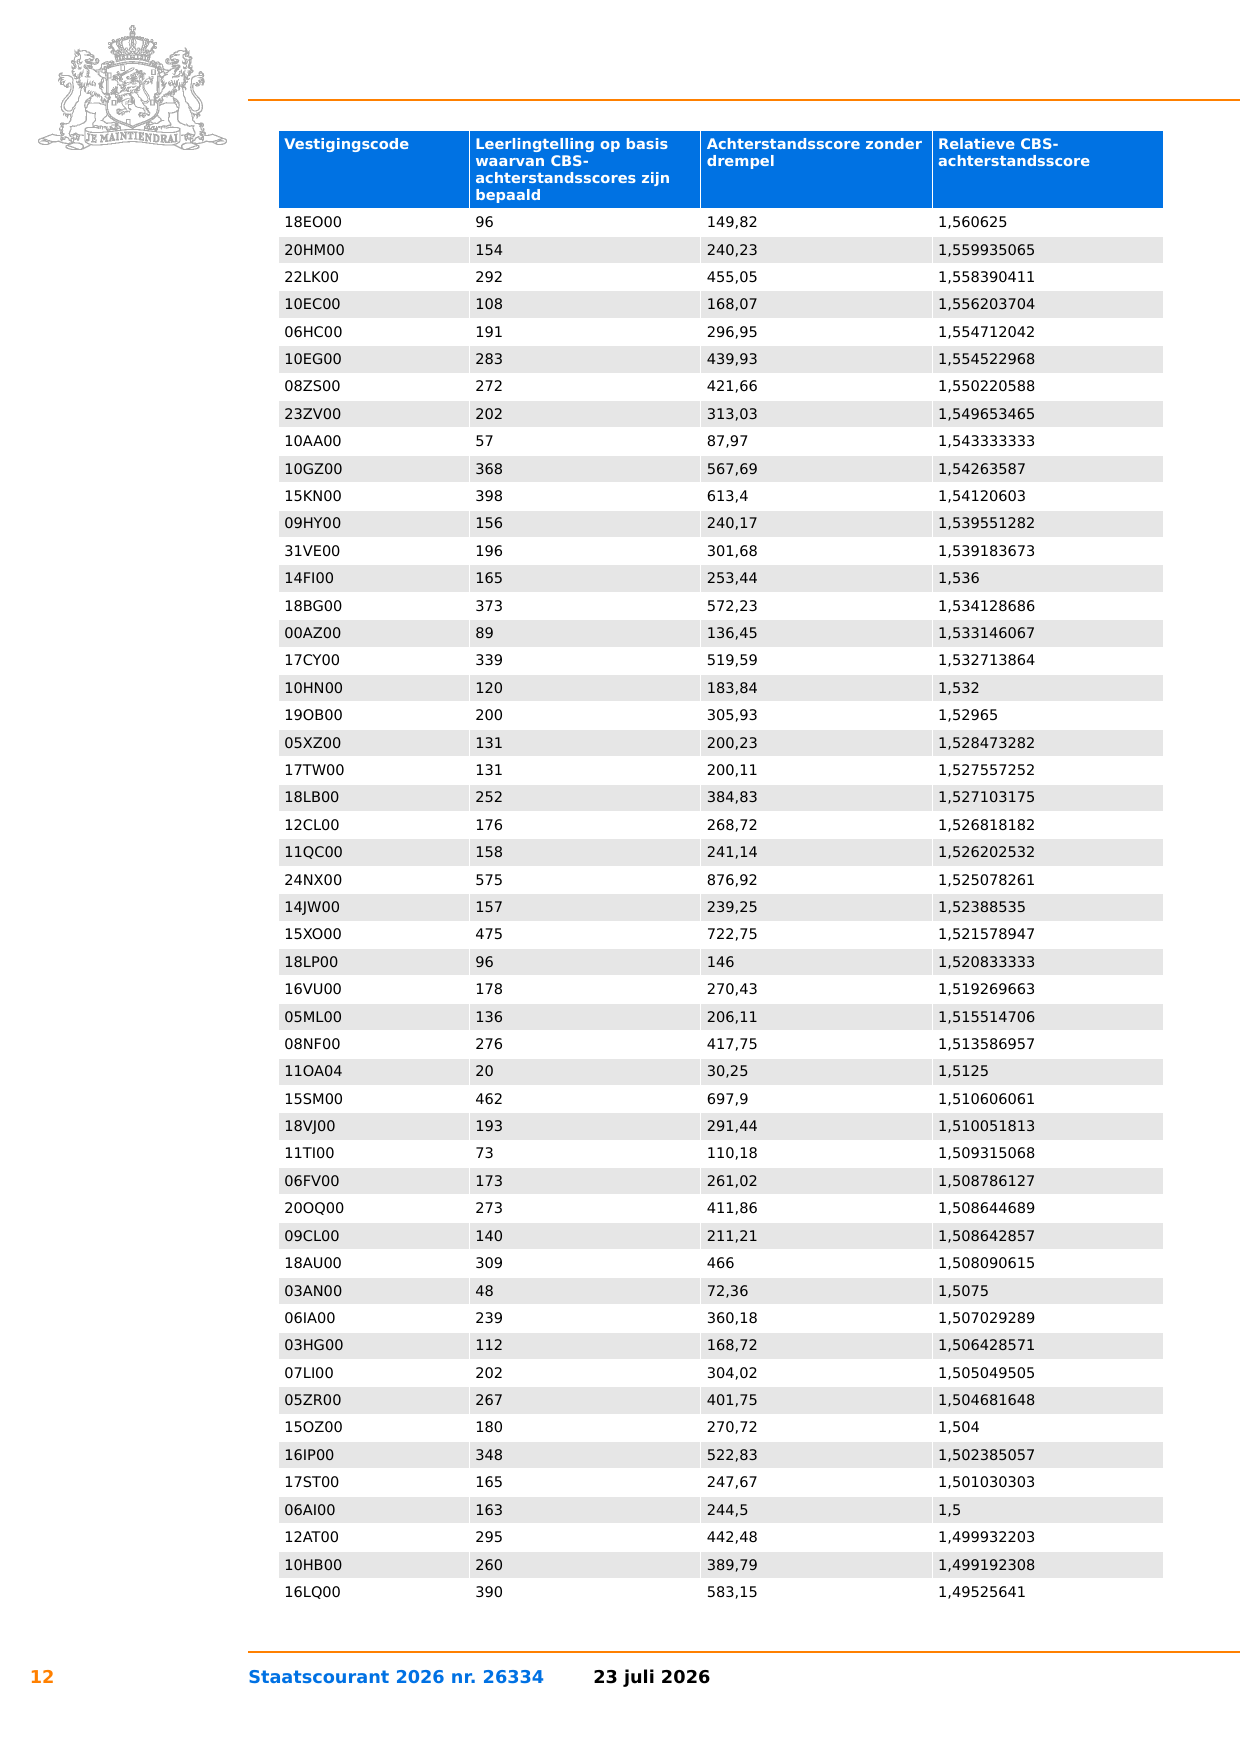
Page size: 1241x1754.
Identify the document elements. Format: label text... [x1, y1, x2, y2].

table_cell 108 [470, 291, 700, 318]
table_cell 417,75 [701, 1031, 932, 1057]
table_cell 1,508090615 [933, 1250, 1163, 1277]
table_cell 08ZS00 [279, 374, 469, 400]
table_cell 14JW00 [279, 894, 469, 921]
table_cell 96 [470, 949, 700, 975]
table_cell 1,527557252 [933, 757, 1163, 783]
table_cell 158 [470, 839, 700, 866]
table_cell 421,66 [701, 374, 932, 400]
table_cell 1,513586957 [933, 1031, 1163, 1057]
table_cell 14FI00 [279, 565, 469, 592]
table_cell 1,525078261 [933, 867, 1163, 893]
table_cell 16IP00 [279, 1442, 469, 1468]
table_cell 24NX00 [279, 867, 469, 893]
table_cell 360,18 [701, 1305, 932, 1331]
table_cell 1,526202532 [933, 839, 1163, 866]
table_cell 08NF00 [279, 1031, 469, 1057]
table_cell 19OB00 [279, 703, 469, 729]
table_cell 1,532 [933, 675, 1163, 701]
table_header Leerlingtelling op basis waarvan CBS-achterstandsscores zijn bepaald [470, 131, 700, 208]
table_cell 384,83 [701, 785, 932, 811]
table_cell 247,67 [701, 1470, 932, 1496]
table_cell 196 [470, 538, 700, 564]
table_cell 389,79 [701, 1552, 932, 1578]
table_cell 270,72 [701, 1415, 932, 1441]
table_cell 149,82 [701, 209, 932, 236]
table_cell 17CY00 [279, 648, 469, 674]
table_cell 1,504 [933, 1415, 1163, 1441]
table_cell 267 [470, 1387, 700, 1414]
table_cell 1,550220588 [933, 374, 1163, 400]
table_cell 260 [470, 1552, 700, 1578]
table_cell 1,5 [933, 1497, 1163, 1523]
table_cell 1,507029289 [933, 1305, 1163, 1331]
table_cell 572,23 [701, 593, 932, 619]
table_cell 15SM00 [279, 1086, 469, 1112]
table_cell 876,92 [701, 867, 932, 893]
table_cell 722,75 [701, 922, 932, 948]
table_cell 10EG00 [279, 346, 469, 373]
table_cell 1,509315068 [933, 1141, 1163, 1167]
table_cell 455,05 [701, 264, 932, 290]
table_cell 1,559935065 [933, 237, 1163, 263]
table_cell 20 [470, 1059, 700, 1085]
table_cell 276 [470, 1031, 700, 1057]
picture [38, 25, 227, 150]
table_cell 156 [470, 511, 700, 537]
table_cell 72,36 [701, 1278, 932, 1304]
table_cell 183,84 [701, 675, 932, 701]
table_cell 180 [470, 1415, 700, 1441]
table_cell 1,533146067 [933, 620, 1163, 647]
table_cell 1,527103175 [933, 785, 1163, 811]
table_cell 1,534128686 [933, 593, 1163, 619]
table_cell 475 [470, 922, 700, 948]
table_cell 136,45 [701, 620, 932, 647]
table_cell 411,86 [701, 1196, 932, 1222]
table_cell 05ZR00 [279, 1387, 469, 1414]
table_cell 373 [470, 593, 700, 619]
table_cell 17ST00 [279, 1470, 469, 1496]
table_cell 06AI00 [279, 1497, 469, 1523]
table_cell 240,17 [701, 511, 932, 537]
table_cell 368 [470, 456, 700, 482]
table_cell 18LP00 [279, 949, 469, 975]
table_cell 96 [470, 209, 700, 236]
table_cell 522,83 [701, 1442, 932, 1468]
table_cell 1,501030303 [933, 1470, 1163, 1496]
table_cell 18EO00 [279, 209, 469, 236]
table_cell 339 [470, 648, 700, 674]
table_cell 110,18 [701, 1141, 932, 1167]
table_cell 12CL00 [279, 812, 469, 838]
table_cell 15OZ00 [279, 1415, 469, 1441]
table_cell 466 [701, 1250, 932, 1277]
table_cell 140 [470, 1223, 700, 1249]
table_cell 22LK00 [279, 264, 469, 290]
table_header Relatieve CBS-achterstandsscore [933, 131, 1163, 208]
table_cell 157 [470, 894, 700, 921]
table_cell 1,510051813 [933, 1113, 1163, 1140]
table_cell 168,72 [701, 1333, 932, 1359]
table_cell 697,9 [701, 1086, 932, 1112]
table_cell 131 [470, 757, 700, 783]
table_cell 239,25 [701, 894, 932, 921]
table_cell 12AT00 [279, 1524, 469, 1551]
table_cell 1,54263587 [933, 456, 1163, 482]
table_cell 261,02 [701, 1168, 932, 1194]
table_cell 1,505049505 [933, 1360, 1163, 1386]
table_cell 304,02 [701, 1360, 932, 1386]
table_cell 73 [470, 1141, 700, 1167]
table_cell 270,43 [701, 976, 932, 1003]
table_cell 11TI00 [279, 1141, 469, 1167]
table_cell 301,68 [701, 538, 932, 564]
table_cell 23ZV00 [279, 401, 469, 427]
table_cell 03HG00 [279, 1333, 469, 1359]
table_cell 390 [470, 1579, 700, 1605]
table_cell 11OA04 [279, 1059, 469, 1085]
table_cell 1,508644689 [933, 1196, 1163, 1222]
table_cell 583,15 [701, 1579, 932, 1605]
table_cell 1,539551282 [933, 511, 1163, 537]
table_cell 295 [470, 1524, 700, 1551]
table_cell 252 [470, 785, 700, 811]
table_cell 313,03 [701, 401, 932, 427]
table_cell 09CL00 [279, 1223, 469, 1249]
table_cell 05XZ00 [279, 730, 469, 756]
table_cell 120 [470, 675, 700, 701]
table_cell 57 [470, 429, 700, 455]
table_cell 1,543333333 [933, 429, 1163, 455]
table_cell 1,526818182 [933, 812, 1163, 838]
table_cell 296,95 [701, 319, 932, 345]
table_cell 20OQ00 [279, 1196, 469, 1222]
table_cell 31VE00 [279, 538, 469, 564]
table_cell 11QC00 [279, 839, 469, 866]
table_cell 272 [470, 374, 700, 400]
table_cell 292 [470, 264, 700, 290]
table_cell 1,519269663 [933, 976, 1163, 1003]
table_cell 15KN00 [279, 483, 469, 509]
table_cell 1,510606061 [933, 1086, 1163, 1112]
table_cell 439,93 [701, 346, 932, 373]
table_cell 613,4 [701, 483, 932, 509]
table_cell 206,11 [701, 1004, 932, 1030]
table_cell 18AU00 [279, 1250, 469, 1277]
table_cell 398 [470, 483, 700, 509]
table_cell 131 [470, 730, 700, 756]
table_cell 1,508786127 [933, 1168, 1163, 1194]
table_cell 06HC00 [279, 319, 469, 345]
table_cell 200 [470, 703, 700, 729]
table_cell 1,504681648 [933, 1387, 1163, 1414]
table_cell 1,52388535 [933, 894, 1163, 921]
table_cell 00AZ00 [279, 620, 469, 647]
table_cell 567,69 [701, 456, 932, 482]
table_cell 1,502385057 [933, 1442, 1163, 1468]
table_cell 18VJ00 [279, 1113, 469, 1140]
table_cell 1,549653465 [933, 401, 1163, 427]
table_cell 253,44 [701, 565, 932, 592]
table_cell 165 [470, 565, 700, 592]
table_cell 05ML00 [279, 1004, 469, 1030]
table_cell 268,72 [701, 812, 932, 838]
table_cell 519,59 [701, 648, 932, 674]
table_cell 87,97 [701, 429, 932, 455]
table_cell 10HB00 [279, 1552, 469, 1578]
table_cell 89 [470, 620, 700, 647]
table_cell 168,07 [701, 291, 932, 318]
table_cell 1,508642857 [933, 1223, 1163, 1249]
table_cell 244,5 [701, 1497, 932, 1523]
table_cell 165 [470, 1470, 700, 1496]
table_cell 10AA00 [279, 429, 469, 455]
table_cell 163 [470, 1497, 700, 1523]
table_cell 1,54120603 [933, 483, 1163, 509]
table_cell 575 [470, 867, 700, 893]
table_cell 1,528473282 [933, 730, 1163, 756]
table_cell 1,560625 [933, 209, 1163, 236]
table_cell 283 [470, 346, 700, 373]
table_cell 1,520833333 [933, 949, 1163, 975]
table_cell 10GZ00 [279, 456, 469, 482]
table_cell 211,21 [701, 1223, 932, 1249]
table_cell 03AN00 [279, 1278, 469, 1304]
table_cell 10HN00 [279, 675, 469, 701]
table_cell 273 [470, 1196, 700, 1222]
table_cell 442,48 [701, 1524, 932, 1551]
table_cell 20HM00 [279, 237, 469, 263]
table_cell 1,499932203 [933, 1524, 1163, 1551]
table_cell 200,23 [701, 730, 932, 756]
table_cell 1,499192308 [933, 1552, 1163, 1578]
table_cell 1,5075 [933, 1278, 1163, 1304]
table_cell 239 [470, 1305, 700, 1331]
table_cell 241,14 [701, 839, 932, 866]
table_cell 1,554712042 [933, 319, 1163, 345]
table_cell 1,532713864 [933, 648, 1163, 674]
table_cell 1,52965 [933, 703, 1163, 729]
table_cell 309 [470, 1250, 700, 1277]
table_cell 112 [470, 1333, 700, 1359]
table_cell 06IA00 [279, 1305, 469, 1331]
table_cell 09HY00 [279, 511, 469, 537]
table_cell 193 [470, 1113, 700, 1140]
table_cell 305,93 [701, 703, 932, 729]
table_cell 18LB00 [279, 785, 469, 811]
table_cell 240,23 [701, 237, 932, 263]
table_cell 200,11 [701, 757, 932, 783]
table_cell 1,506428571 [933, 1333, 1163, 1359]
table_cell 202 [470, 1360, 700, 1386]
table_cell 30,25 [701, 1059, 932, 1085]
table_cell 401,75 [701, 1387, 932, 1414]
table_cell 154 [470, 237, 700, 263]
table_cell 1,554522968 [933, 346, 1163, 373]
table_cell 18BG00 [279, 593, 469, 619]
table_cell 16VU00 [279, 976, 469, 1003]
table_cell 1,521578947 [933, 922, 1163, 948]
table_cell 462 [470, 1086, 700, 1112]
table_cell 146 [701, 949, 932, 975]
table_cell 16LQ00 [279, 1579, 469, 1605]
table_cell 1,556203704 [933, 291, 1163, 318]
table_cell 1,558390411 [933, 264, 1163, 290]
table_cell 1,49525641 [933, 1579, 1163, 1605]
table_cell 191 [470, 319, 700, 345]
table_header Achterstandsscore zonder drempel [701, 131, 932, 208]
table_cell 1,515514706 [933, 1004, 1163, 1030]
table_cell 1,536 [933, 565, 1163, 592]
table_cell 291,44 [701, 1113, 932, 1140]
table_cell 136 [470, 1004, 700, 1030]
table_cell 348 [470, 1442, 700, 1468]
table_cell 173 [470, 1168, 700, 1194]
table_cell 06FV00 [279, 1168, 469, 1194]
table_cell 17TW00 [279, 757, 469, 783]
table_cell 1,539183673 [933, 538, 1163, 564]
table_header Vestigingscode [279, 131, 469, 208]
table_cell 202 [470, 401, 700, 427]
table_cell 1,5125 [933, 1059, 1163, 1085]
table_cell 07LI00 [279, 1360, 469, 1386]
table_cell 15XO00 [279, 922, 469, 948]
table_cell 178 [470, 976, 700, 1003]
table_cell 176 [470, 812, 700, 838]
table_cell 10EC00 [279, 291, 469, 318]
table_cell 48 [470, 1278, 700, 1304]
